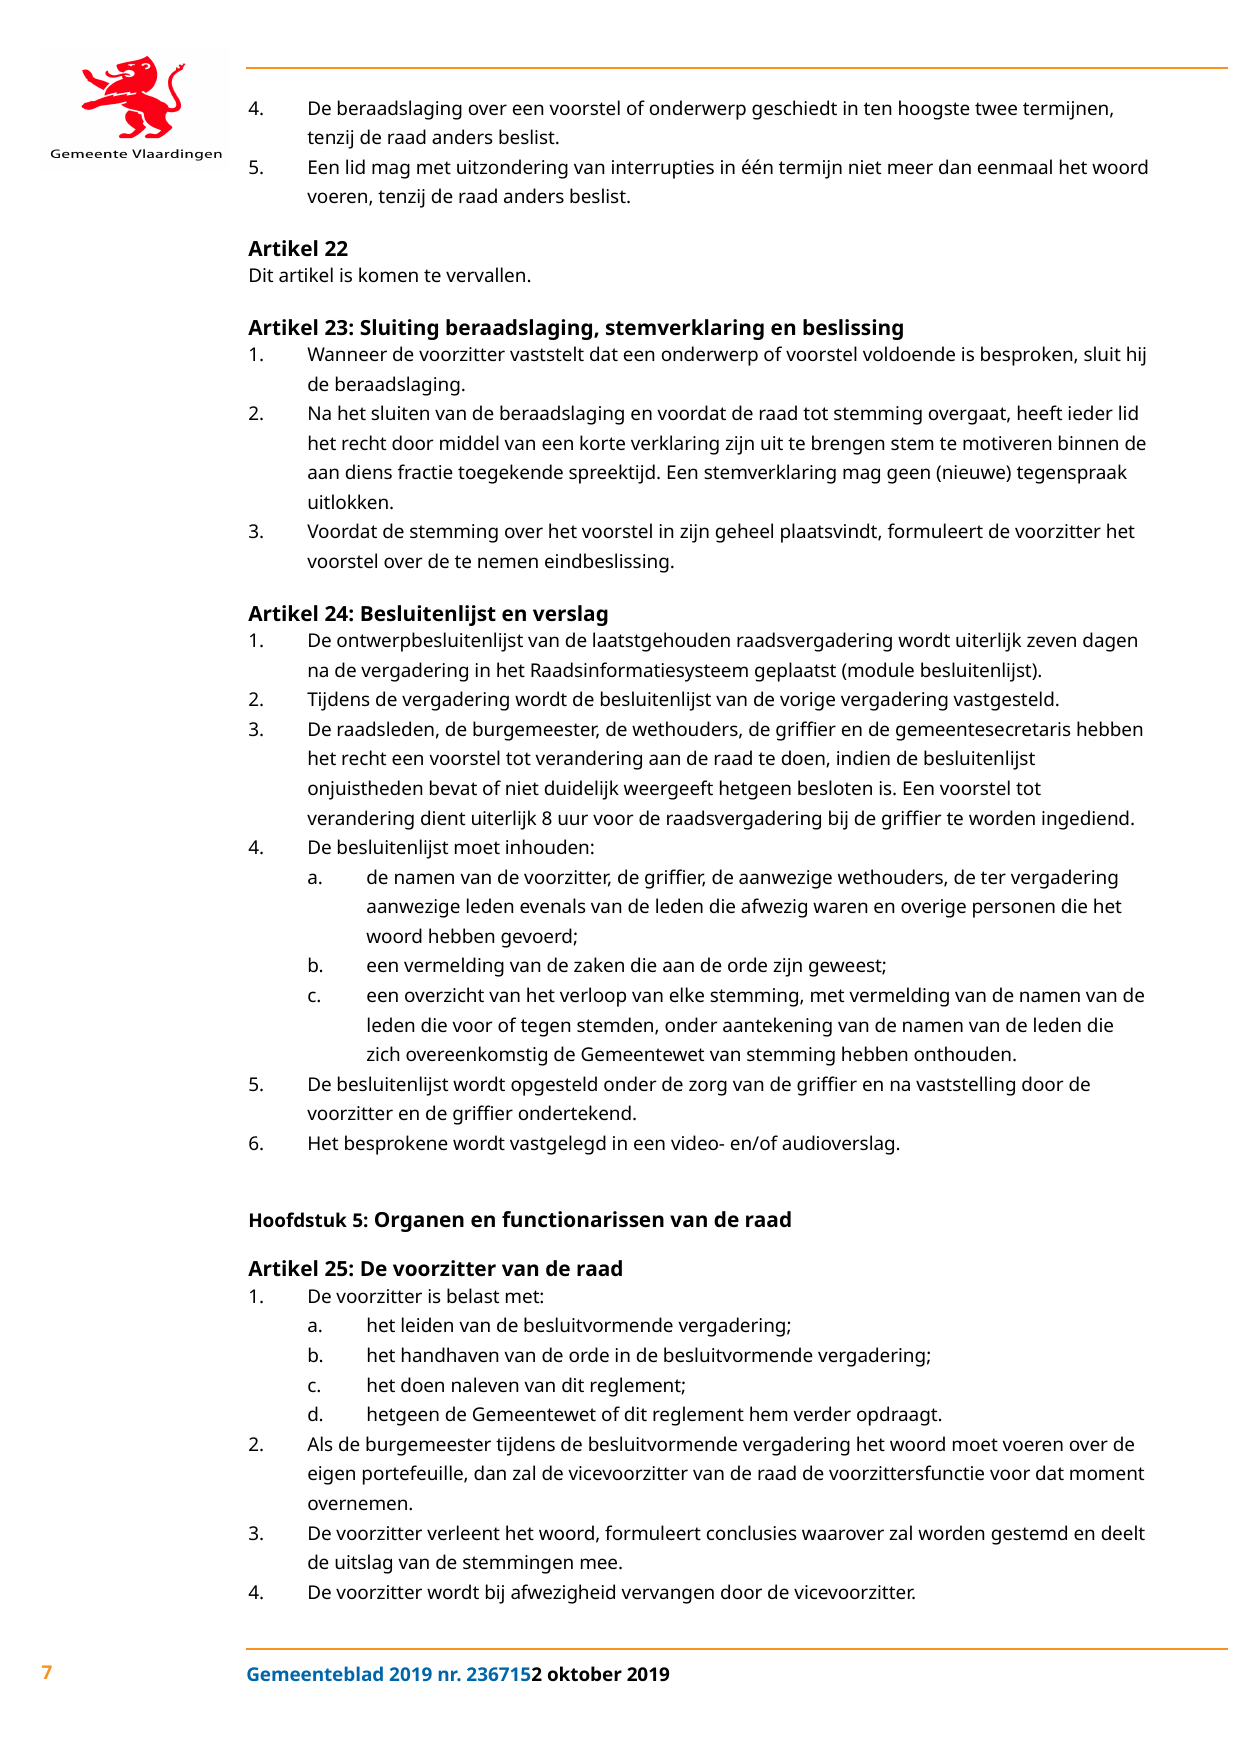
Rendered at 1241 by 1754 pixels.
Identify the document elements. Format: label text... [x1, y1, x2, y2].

text Artikel 22 [248, 234, 1152, 262]
list Als de burgemeester tijdens de besluitvormende vergadering het woord moet voeren over de eigen portefeuille, dan zal de vicevoorzitter van de raad de voorzittersfunctie voor dat moment overnemen. [248, 1431, 1152, 1516]
list De raadsleden, de burgemeester, de wethouders, de griffier en de gemeentesecretaris hebben het recht een voorstel tot verandering aan de raad te doen, indien de besluitenlijst onjuistheden bevat of niet duidelijk weergeeft hetgeen besloten is. Een voorstel tot verandering dient uiterlijk 8 uur voor de raadsvergadering bij de griffier te worden ingediend. [248, 716, 1152, 830]
list Een lid mag met uitzondering van interrupties in één termijn niet meer dan eenmaal het woord voeren, tenzij de raad anders beslist. [248, 154, 1152, 209]
list De beraadslaging over een voorstel of onderwerp geschiedt in ten hoogste twee termijnen, tenzij de raad anders beslist. [248, 95, 1152, 150]
list De voorzitter wordt bij afwezigheid vervangen door de vicevoorzitter. [248, 1579, 1152, 1604]
list Het besprokene wordt vastgelegd in een video- en/of audioverslag. [248, 1130, 1152, 1156]
list De ontwerpbesluitenlijst van de laatstgehouden raadsvergadering wordt uiterlijk zeven dagen na de vergadering in het Raadsinformatiesysteem geplaatst (module besluitenlijst). [248, 627, 1152, 682]
list een overzicht van het verloop van elke stemming, met vermelding van de namen van de leden die voor of tegen stemden, onder aantekening van de namen van de leden die zich overeenkomstig de Gemeentewet van stemming hebben onthouden. [307, 982, 1152, 1067]
list Na het sluiten van de beraadslaging en voordat de raad tot stemming overgaat, heeft ieder lid het recht door middel van een korte verklaring zĳn uit te brengen stem te motiveren binnen de aan diens fractie toegekende spreektĳd. Een stemverklaring mag geen (nieuwe) tegenspraak uitlokken. [248, 400, 1152, 515]
list een vermelding van de zaken die aan de orde zijn geweest; [307, 953, 1152, 978]
text Hoofdstuk 5: Organen en functionarissen van de raad [248, 1205, 1152, 1234]
list De besluitenlijst moet inhouden: [248, 834, 1152, 860]
list het handhaven van de orde in de besluitvormende vergadering; [307, 1342, 1152, 1368]
text Dit artikel is komen te vervallen. [248, 262, 1152, 288]
list De voorzitter verleent het woord, formuleert conclusies waarover zal worden gestemd en deelt de uitslag van de stemmingen mee. [248, 1520, 1152, 1575]
list hetgeen de Gemeentewet of dit reglement hem verder opdraagt. [307, 1401, 1152, 1427]
list De besluitenlijst wordt opgesteld onder de zorg van de griffier en na vaststelling door de voorzitter en de griffier ondertekend. [248, 1071, 1152, 1126]
list De voorzitter is belast met: [248, 1283, 1152, 1309]
text Artikel 25: De voorzitter van de raad [248, 1254, 1152, 1283]
picture [41, 47, 231, 172]
list het leiden van de besluitvormende vergadering; [307, 1313, 1152, 1338]
text Artikel 24: Besluitenlijst en verslag [248, 599, 1152, 627]
list het doen naleven van dit reglement; [307, 1372, 1152, 1397]
list Voordat de stemming over het voorstel in zijn geheel plaatsvindt, formuleert de voorzitter het voorstel over de te nemen eindbeslissing. [248, 519, 1152, 574]
text Artikel 23: Sluiting beraadslaging, stemverklaring en beslissing [248, 313, 1152, 341]
list Wanneer de voorzitter vaststelt dat een onderwerp of voorstel voldoende is besproken, sluit hij de beraadslaging. [248, 341, 1152, 397]
list de namen van de voorzitter, de griffier, de aanwezige wethouders, de ter vergadering aanwezige leden evenals van de leden die afwezig waren en overige personen die het woord hebben gevoerd; [307, 864, 1152, 949]
list Tijdens de vergadering wordt de besluitenlijst van de vorige vergadering vastgesteld. [248, 686, 1152, 712]
